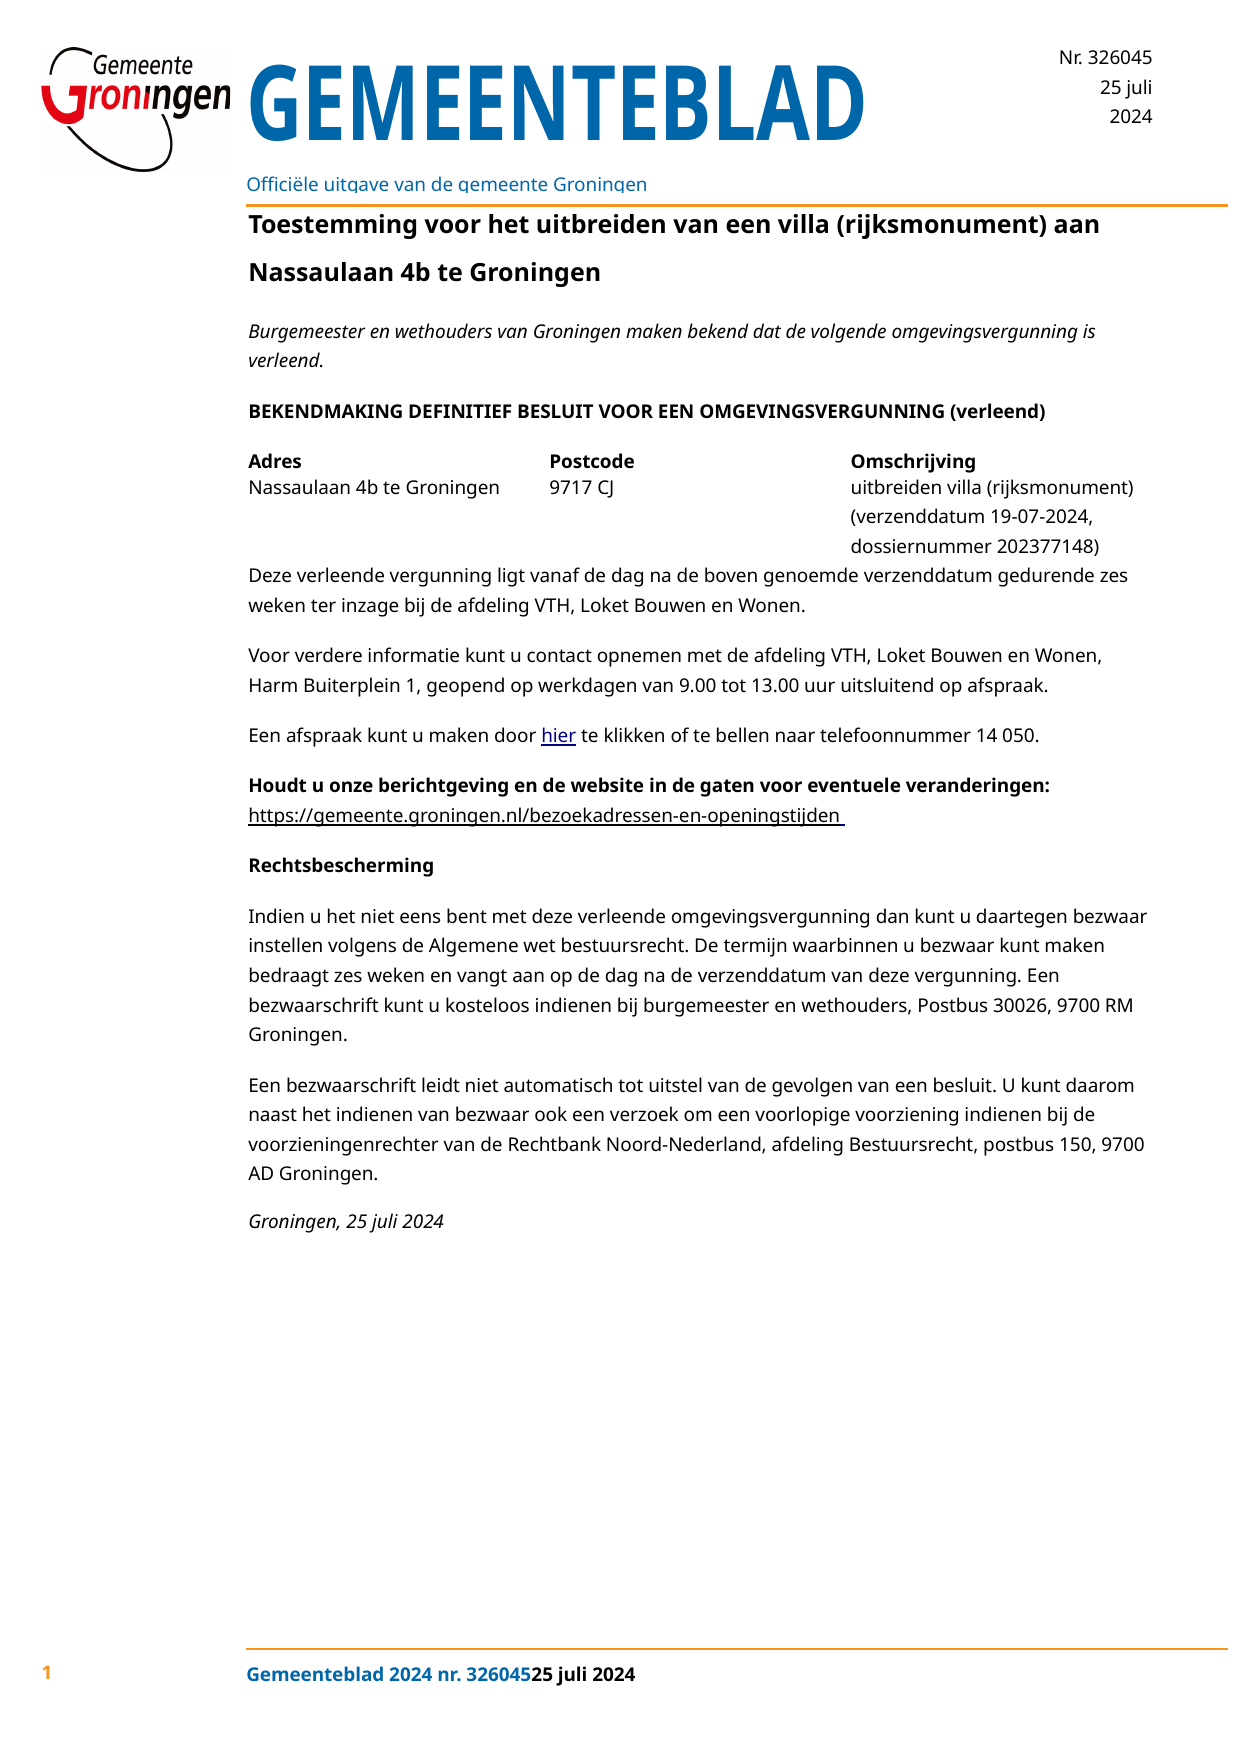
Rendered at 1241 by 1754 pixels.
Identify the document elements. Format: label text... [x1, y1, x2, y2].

table_header Postcode [549, 449, 850, 474]
text Toestemming voor het uitbreiden van een villa (rijksmonument) aan Nassaulaan 4b te Groningen [248, 207, 1152, 288]
table_header Adres [248, 449, 549, 474]
text Een afspraak kunt u maken door hier te klikken of te bellen naar telefoonnummer 14 050. [248, 722, 1152, 748]
table_header Omschrijving [850, 449, 1152, 474]
text Deze verleende vergunning ligt vanaf de dag na de boven genoemde verzenddatum gedurende zes weken ter inzage bij de afdeling VTH, Loket Bouwen en Wonen. [248, 562, 1152, 618]
table_cell uitbreiden villa (rijksmonument) (verzenddatum 19-07-2024, dossiernummer 202377148) [850, 474, 1152, 559]
table_cell Nassaulaan 4b te Groningen [248, 474, 549, 559]
picture [41, 47, 231, 172]
text Groningen, 25 juli 2024 [248, 1208, 1152, 1234]
text Een bezwaarschrift leidt niet automatisch tot uitstel van de gevolgen van een besluit. U kunt daarom naast het indienen van bezwaar ook een verzoek om een voorlopige voorziening indienen bij de voorzieningenrechter van de Rechtbank Noord-Nederland, afdeling Bestuursrecht, postbus 150, 9700 AD Groningen. [248, 1072, 1152, 1186]
text Voor verdere informatie kunt u contact opnemen met de afdeling VTH, Loket Bouwen en Wonen, Harm Buiterplein 1, geopend op werkdagen van 9.00 tot 13.00 uur uitsluitend op afspraak. [248, 642, 1152, 698]
text Rechtsbescherming [248, 853, 1152, 878]
table_cell 9717 CJ [549, 474, 850, 559]
text Burgemeester en wethouders van Groningen maken bekend dat de volgende omgevingsvergunning is verleend. [248, 318, 1152, 373]
text BEKENDMAKING DEFINITIEF BESLUIT VOOR EEN OMGEVINGSVERGUNNING (verleend) [248, 398, 1152, 424]
text Houdt u onze berichtgeving en de website in de gaten voor eventuele veranderingen: https://gemeente.groningen.nl/bezoekadressen-en-openingstijden [248, 773, 1152, 828]
text Indien u het niet eens bent met deze verleende omgevingsvergunning dan kunt u daartegen bezwaar instellen volgens de Algemene wet bestuursrecht. De termijn waarbinnen u bezwaar kunt maken bedraagt zes weken en vangt aan op de dag na de verzenddatum van deze vergunning. Een bezwaarschrift kunt u kosteloos indienen bij burgemeester en wethouders, Postbus 30026, 9700 RM Groningen. [248, 903, 1152, 1047]
